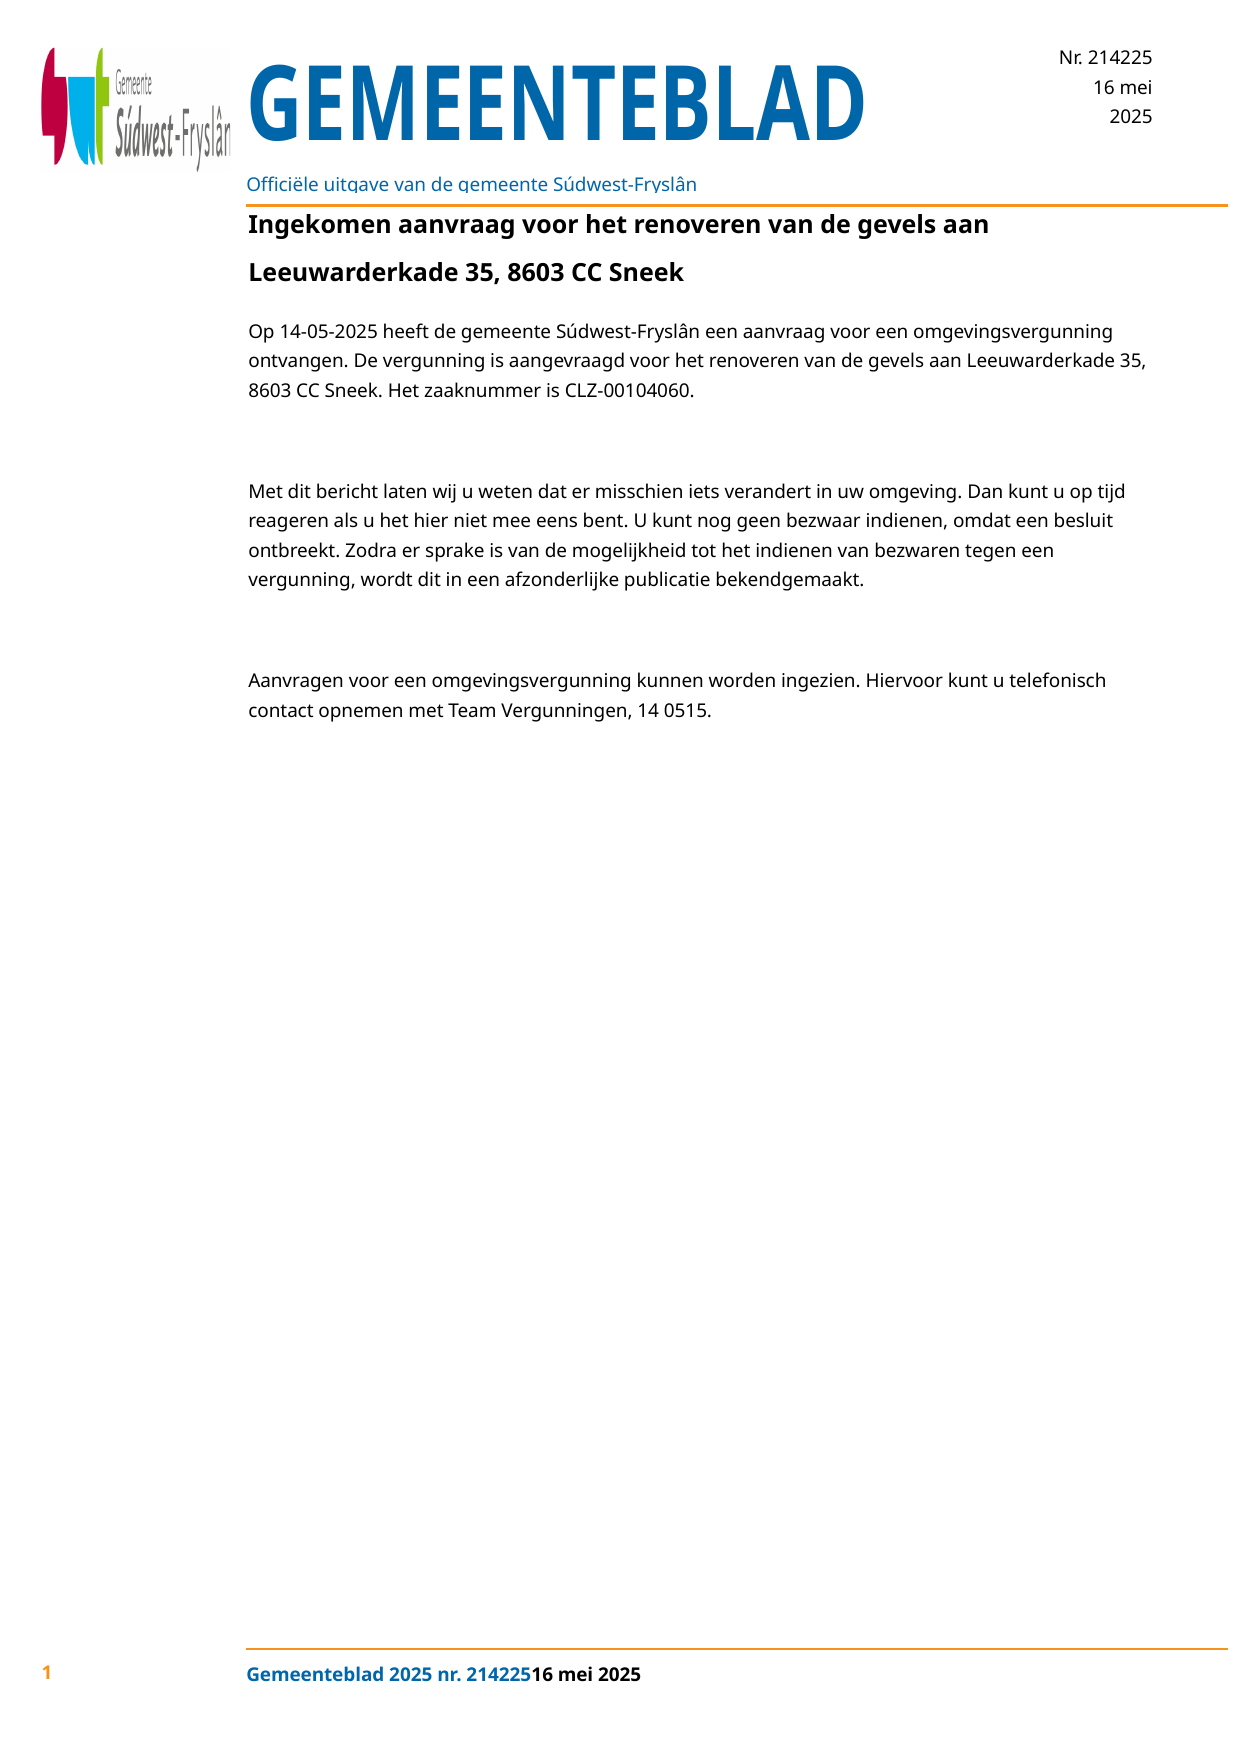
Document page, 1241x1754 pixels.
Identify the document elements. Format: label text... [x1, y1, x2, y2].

text Aanvragen voor een omgevingsvergunning kunnen worden ingezien. Hiervoor kunt u telefonisch contact opnemen met Team Vergunningen, 14 0515. [248, 667, 1152, 723]
text Op 14-05-2025 heeft de gemeente Súdwest-Fryslân een aanvraag voor een omgevingsvergunning ontvangen. De vergunning is aangevraagd voor het renoveren van de gevels aan Leeuwarderkade 35, 8603 CC Sneek. Het zaaknummer is CLZ-00104060. [248, 318, 1152, 403]
picture [41, 47, 231, 172]
text Met dit bericht laten wij u weten dat er misschien iets verandert in uw omgeving. Dan kunt u op tijd reageren als u het hier niet mee eens bent. U kunt nog geen bezwaar indienen, omdat een besluit ontbreekt. Zodra er sprake is van de mogelijkheid tot het indienen van bezwaren tegen een vergunning, wordt dit in een afzonderlijke publicatie bekendgemaakt. [248, 478, 1152, 592]
text Ingekomen aanvraag voor het renoveren van de gevels aan Leeuwarderkade 35, 8603 CC Sneek [248, 207, 1152, 288]
